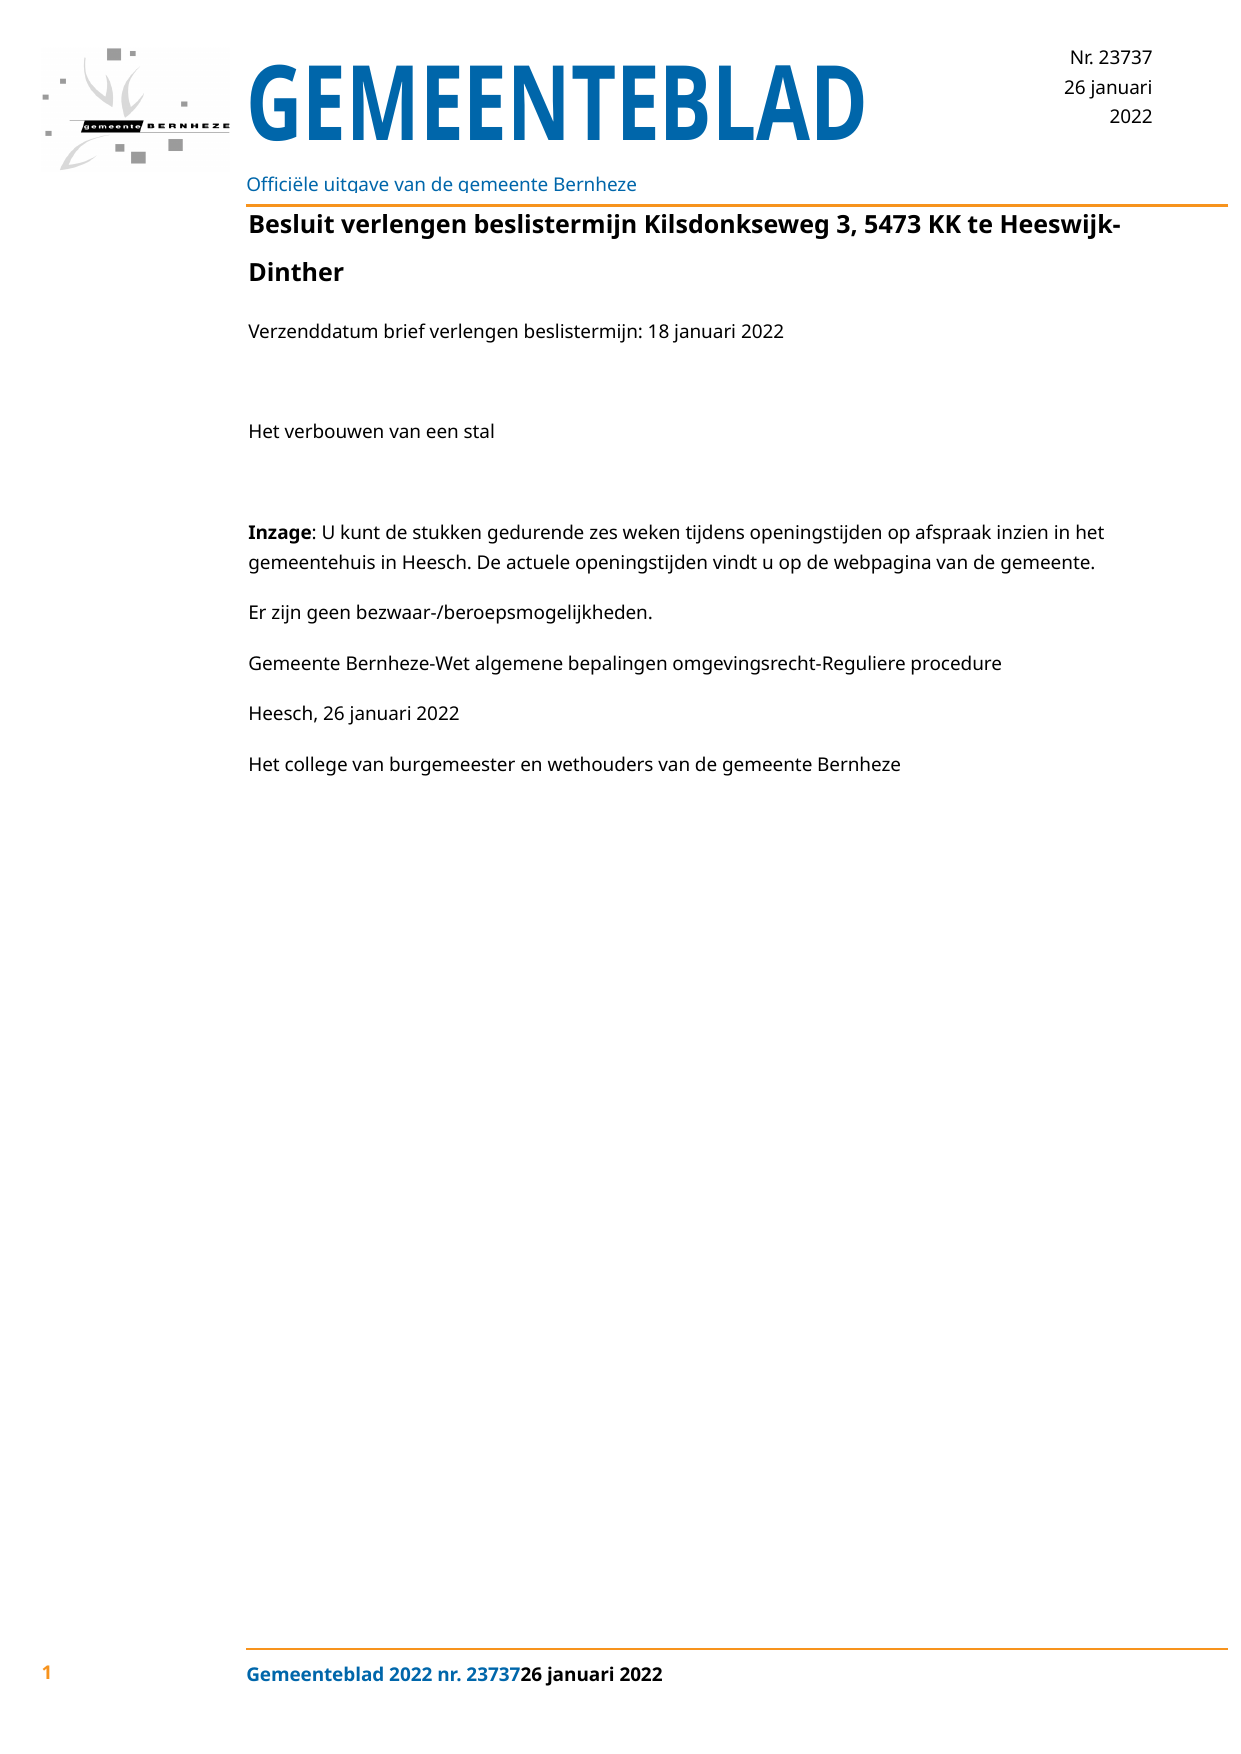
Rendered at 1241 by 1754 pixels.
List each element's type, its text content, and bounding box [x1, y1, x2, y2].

text Er zijn geen bezwaar-/beroepsmogelijkheden. [248, 599, 1152, 625]
text Gemeente Bernheze-Wet algemene bepalingen omgevingsrecht-Reguliere procedure [248, 650, 1152, 676]
text Inzage: U kunt de stukken gedurende zes weken tijdens openingstijden op afspraak inzien in het gemeentehuis in Heesch. De actuele openingstijden vindt u op de webpagina van de gemeente. [248, 519, 1152, 575]
text Besluit verlengen beslistermijn Kilsdonkseweg 3, 5473 KK te Heeswijk-Dinther [248, 207, 1152, 288]
text Het verbouwen van een stal [248, 419, 1152, 444]
text Het college van burgemeester en wethouders van de gemeente Bernheze [248, 751, 1152, 777]
text Verzenddatum brief verlengen beslistermijn: 18 januari 2022 [248, 318, 1152, 344]
text Heesch, 26 januari 2022 [248, 700, 1152, 726]
picture [41, 47, 231, 172]
